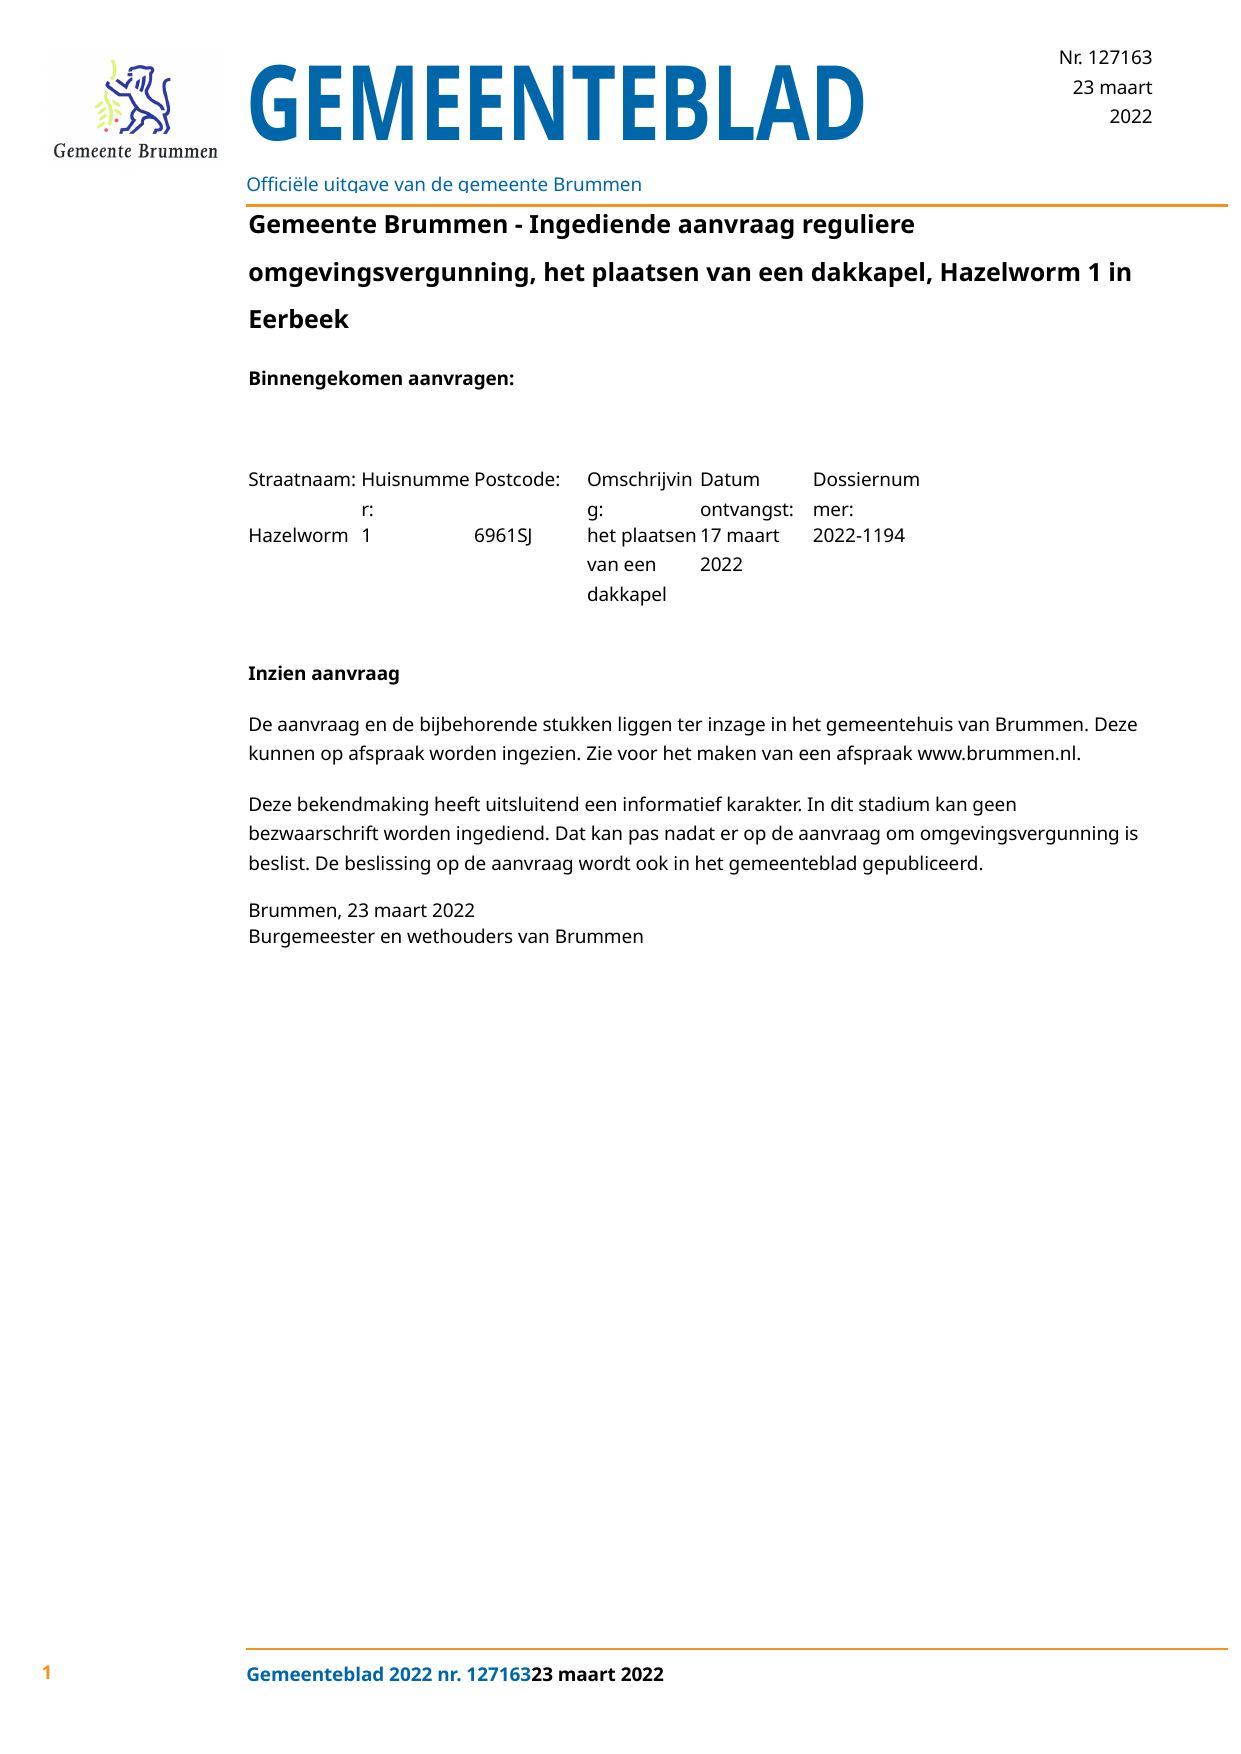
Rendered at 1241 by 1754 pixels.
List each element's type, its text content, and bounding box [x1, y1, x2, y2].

text Gemeente Brummen - Ingediende aanvraag reguliere omgevingsvergunning, het plaatsen van een dakkapel, Hazelworm 1 in Eerbeek [248, 207, 1152, 336]
table_cell [926, 522, 1038, 607]
table_header Datum ontvangst: [700, 466, 813, 522]
table_header Straatnaam: [248, 466, 361, 522]
table_cell Hazelworm [248, 522, 361, 607]
text Binnengekomen aanvragen: [248, 366, 1152, 391]
table_cell 6961SJ [474, 522, 587, 607]
text Inzien aanvraag [248, 660, 1152, 686]
table_header Postcode: [474, 466, 587, 522]
text Brummen, 23 maart 2022 [248, 898, 1152, 923]
table_header [926, 466, 1038, 522]
table_cell het plaatsen van een dakkapel [587, 522, 700, 607]
table_cell 1 [361, 522, 474, 607]
text Deze bekendmaking heeft uitsluitend een informatief karakter. In dit stadium kan geen bezwaarschrift worden ingediend. Dat kan pas nadat er op de aanvraag om omgevingsvergunning is beslist. De beslissing op de aanvraag wordt ook in het gemeenteblad gepubliceerd. [248, 791, 1152, 876]
table_cell 17 maart 2022 [700, 522, 813, 607]
text De aanvraag en de bijbehorende stukken liggen ter inzage in het gemeentehuis van Brummen. Deze kunnen op afspraak worden ingezien. Zie voor het maken van een afspraak www.brummen.nl. [248, 711, 1152, 766]
table_cell [1039, 522, 1152, 607]
table_header [1039, 466, 1152, 522]
table_cell 2022-1194 [813, 522, 926, 607]
table_header Huisnummer: [361, 466, 474, 522]
picture [41, 47, 231, 172]
table_header Dossiernummer: [813, 466, 926, 522]
table_header Omschrijving: [587, 466, 700, 522]
text Burgemeester en wethouders van Brummen [248, 923, 1152, 949]
